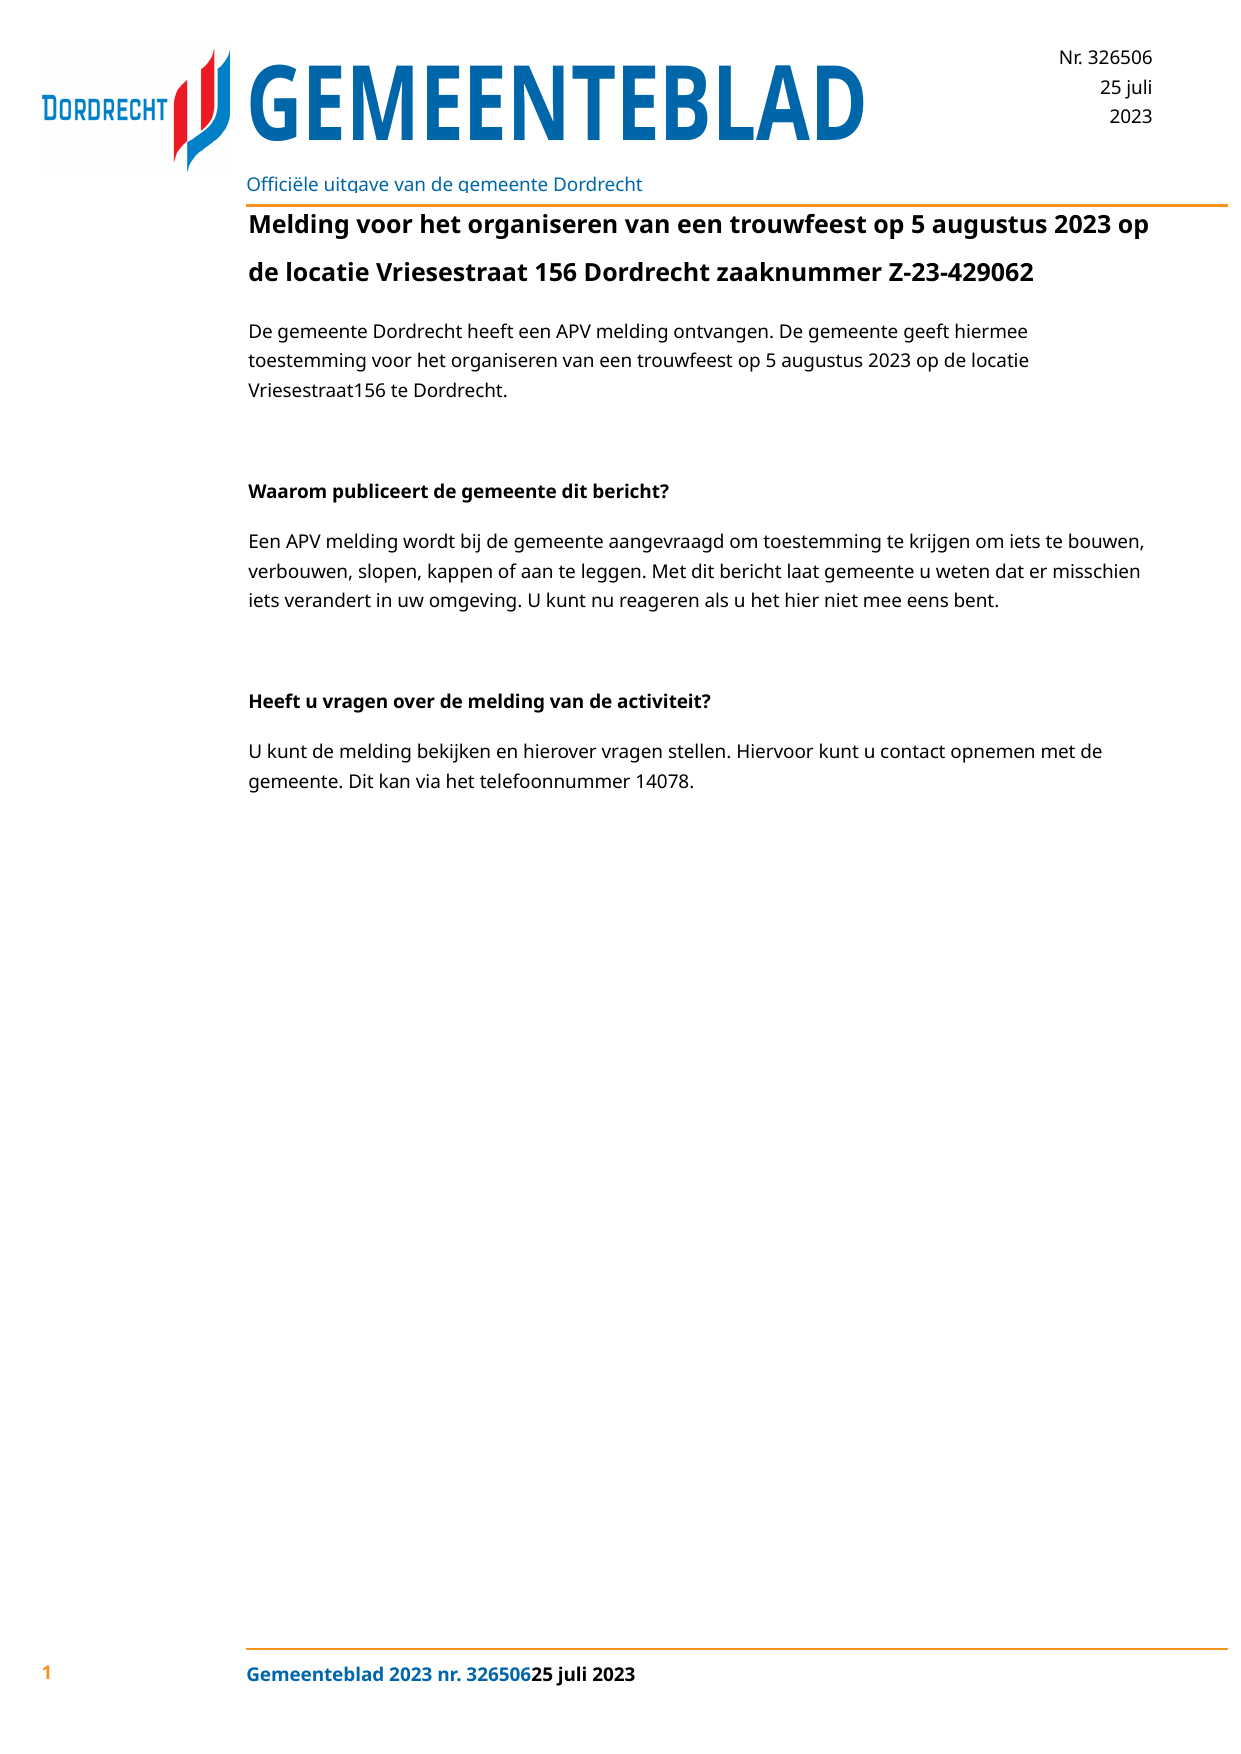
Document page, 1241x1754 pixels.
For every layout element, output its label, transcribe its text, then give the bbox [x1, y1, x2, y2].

text Melding voor het organiseren van een trouwfeest op 5 augustus 2023 op de locatie Vriesestraat 156 Dordrecht zaaknummer Z-23-429062 [248, 207, 1152, 288]
text U kunt de melding bekijken en hierover vragen stellen. Hiervoor kunt u contact opnemen met de gemeente. Dit kan via het telefoonnummer 14078. [248, 739, 1152, 794]
text Een APV melding wordt bij de gemeente aangevraagd om toestemming te krijgen om iets te bouwen, verbouwen, slopen, kappen of aan te leggen. Met dit bericht laat gemeente u weten dat er misschien iets verandert in uw omgeving. U kunt nu reageren als u het hier niet mee eens bent. [248, 528, 1152, 613]
text Waarom publiceert de gemeente dit bericht? [248, 478, 1152, 504]
text De gemeente Dordrecht heeft een APV melding ontvangen. De gemeente geeft hiermee toestemming voor het organiseren van een trouwfeest op 5 augustus 2023 op de locatie Vriesestraat156 te Dordrecht. [248, 318, 1152, 403]
picture [41, 47, 231, 172]
text Heeft u vragen over de melding van de activiteit? [248, 688, 1152, 714]
